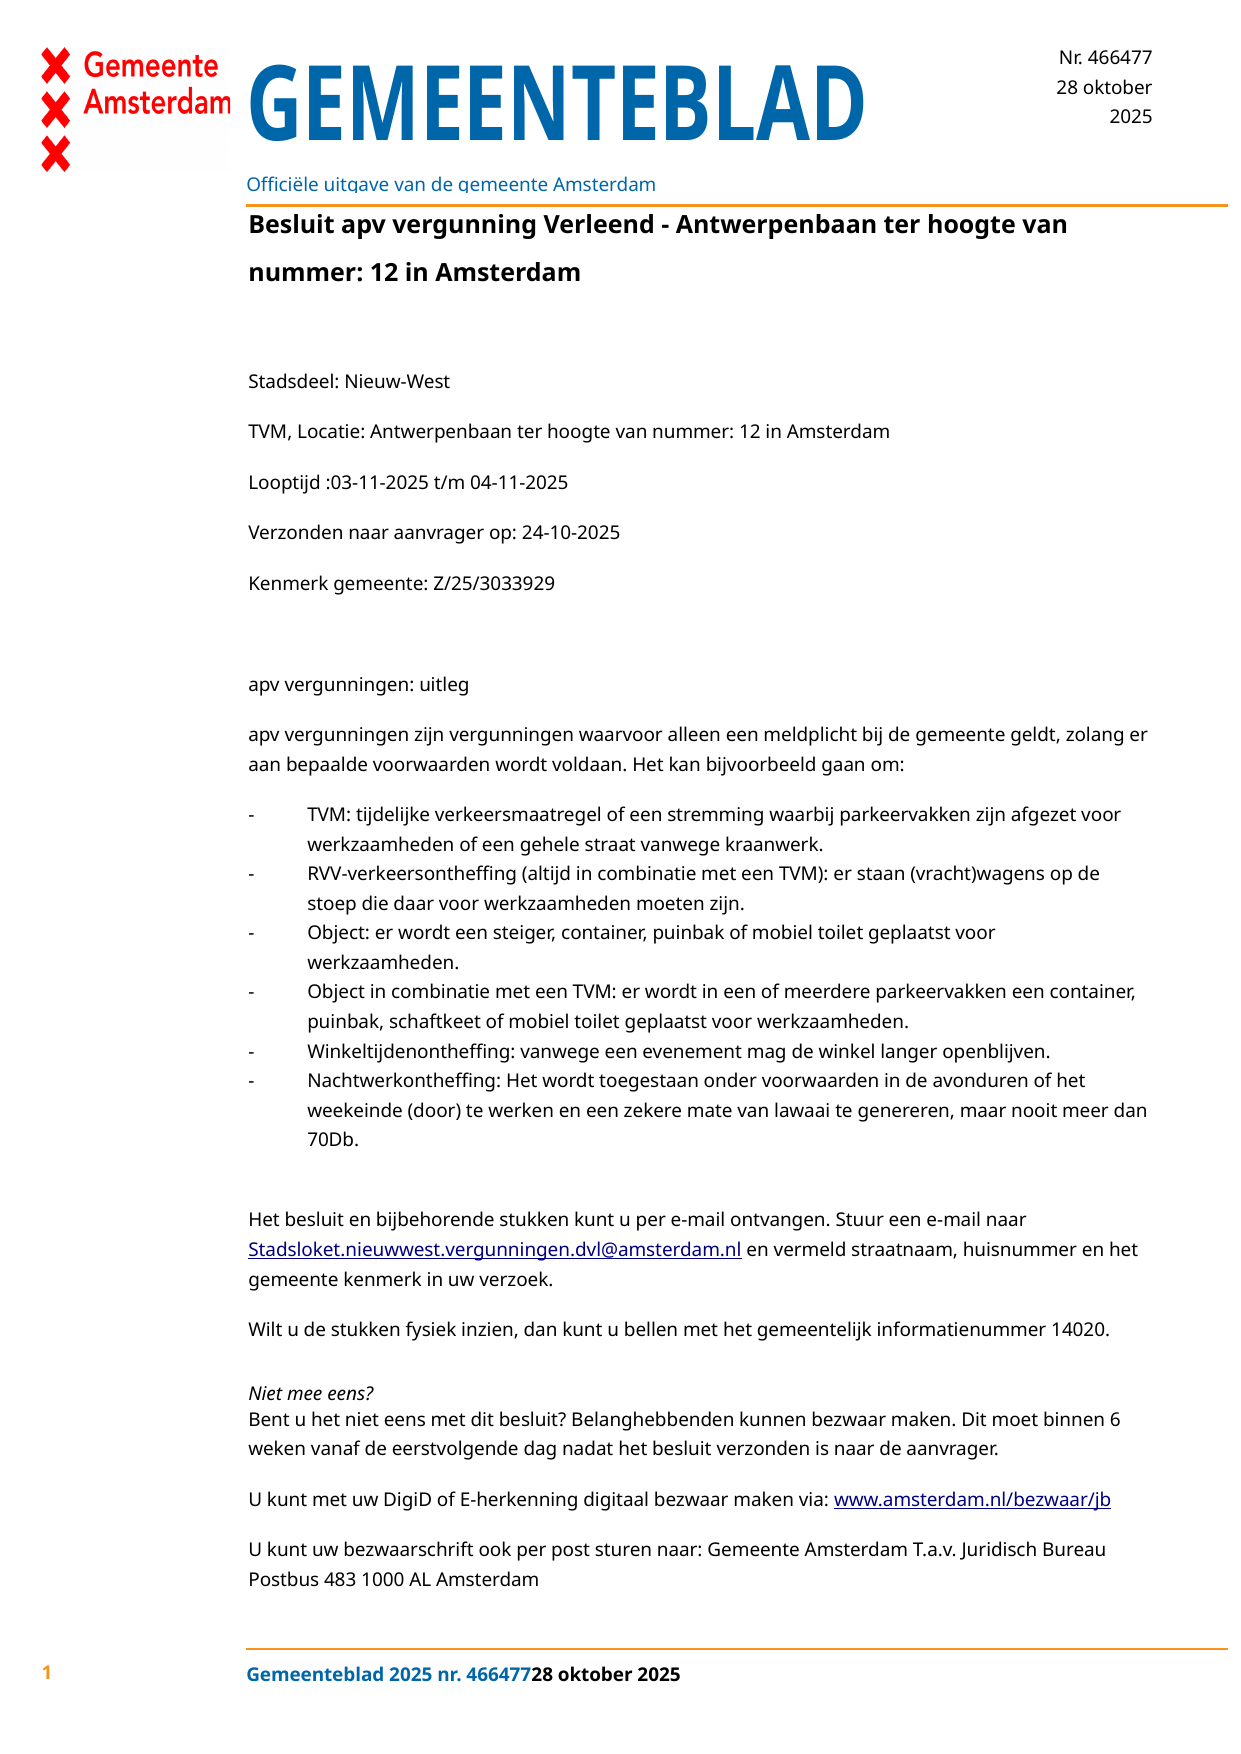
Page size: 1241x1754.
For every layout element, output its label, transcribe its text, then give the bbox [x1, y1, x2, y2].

list RVV-verkeersontheffing (altijd in combinatie met een TVM): er staan (vracht)wagens op de stoep die daar voor werkzaamheden moeten zijn. [248, 860, 1152, 916]
text U kunt met uw DigiD of E-herkenning digitaal bezwaar maken via: www.amsterdam.nl/bezwaar/jb [248, 1486, 1152, 1512]
text Verzonden naar aanvrager op: 24-10-2025 [248, 519, 1152, 545]
list Object in combinatie met een TVM: er wordt in een of meerdere parkeervakken een container, puinbak, schaftkeet of mobiel toilet geplaatst voor werkzaamheden. [248, 979, 1152, 1034]
text TVM, Locatie: Antwerpenbaan ter hoogte van nummer: 12 in Amsterdam [248, 419, 1152, 444]
text Wilt u de stukken fysiek inzien, dan kunt u bellen met het gemeentelijk informatienummer 14020. [248, 1316, 1152, 1342]
text Kenmerk gemeente: Z/25/3033929 [248, 570, 1152, 596]
text U kunt uw bezwaarschrift ook per post sturen naar: Gemeente Amsterdam T.a.v. Juridisch Bureau Postbus 483 1000 AL Amsterdam [248, 1536, 1152, 1592]
list TVM: tijdelijke verkeersmaatregel of een stremming waarbij parkeervakken zijn afgezet voor werkzaamheden of een gehele straat vanwege kraanwerk. [248, 801, 1152, 857]
picture [41, 47, 231, 172]
text apv vergunningen zijn vergunningen waarvoor alleen een meldplicht bij de gemeente geldt, zolang er aan bepaalde voorwaarden wordt voldaan. Het kan bijvoorbeeld gaan om: [248, 721, 1152, 777]
text Stadsdeel: Nieuw-West [248, 368, 1152, 394]
list Object: er wordt een steiger, container, puinbak of mobiel toilet geplaatst voor werkzaamheden. [248, 919, 1152, 975]
text Het besluit en bijbehorende stukken kunt u per e-mail ontvangen. Stuur een e-mail naar Stadsloket.nieuwwest.vergunningen.dvl@amsterdam.nl en vermeld straatnaam, huisnummer en het gemeente kenmerk in uw verzoek. [248, 1207, 1152, 1292]
list Winkeltijdenontheffing: vanwege een evenement mag de winkel langer openblijven. [248, 1038, 1152, 1064]
text apv vergunningen: uitleg [248, 671, 1152, 697]
text Niet mee eens? [248, 1380, 1152, 1406]
list Nachtwerkontheffing: Het wordt toegestaan onder voorwaarden in de avonduren of het weekeinde (door) te werken en een zekere mate van lawaai te genereren, maar nooit meer dan 70Db. [248, 1067, 1152, 1152]
text Looptijd :03-11-2025 t/m 04-11-2025 [248, 469, 1152, 495]
text Bent u het niet eens met dit besluit? Belanghebbenden kunnen bezwaar maken. Dit moet binnen 6 weken vanaf de eerstvolgende dag nadat het besluit verzonden is naar de aanvrager. [248, 1406, 1152, 1461]
text Besluit apv vergunning Verleend - Antwerpenbaan ter hoogte van nummer: 12 in Amsterdam [248, 207, 1152, 288]
